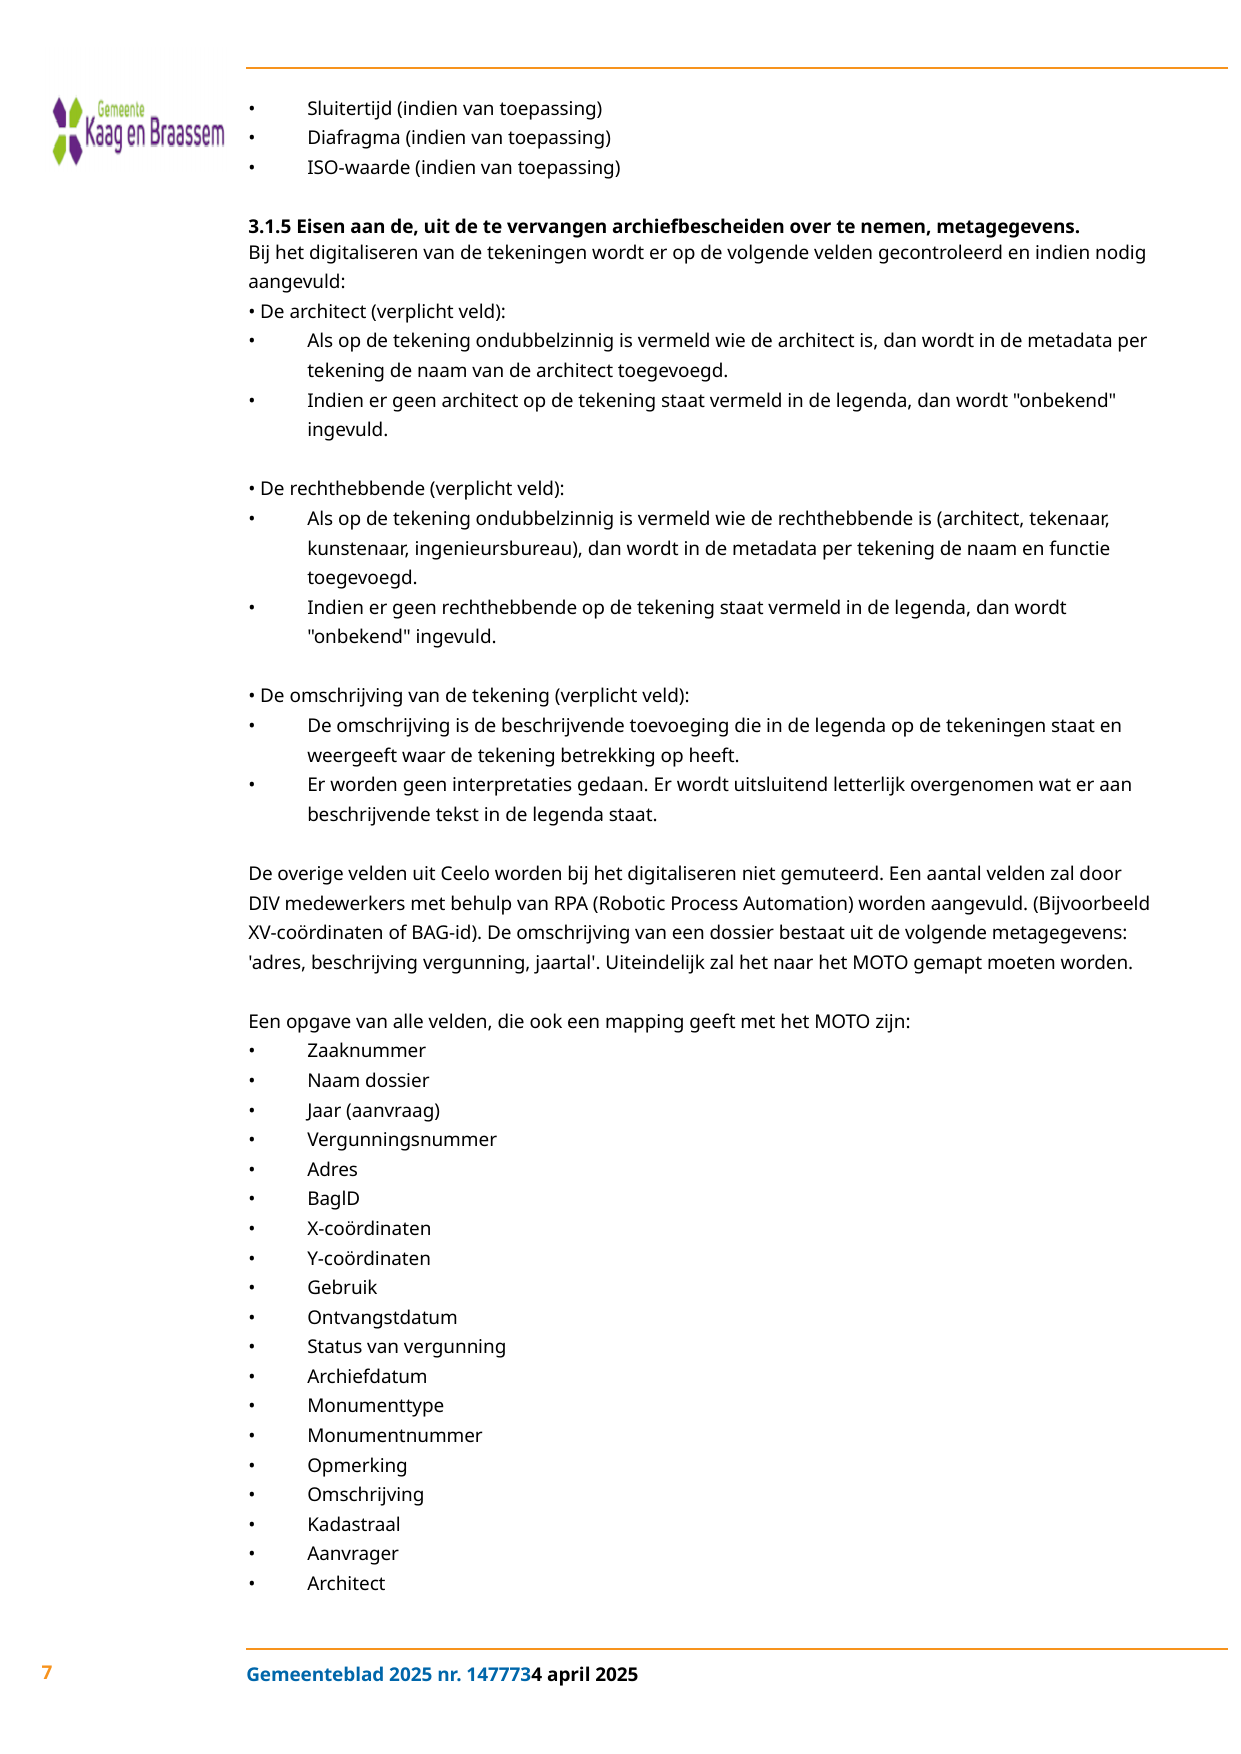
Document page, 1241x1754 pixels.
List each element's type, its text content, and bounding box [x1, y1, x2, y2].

list Naam dossier [248, 1067, 1152, 1093]
list BaglD [248, 1186, 1152, 1211]
list Zaaknummer [248, 1038, 1152, 1063]
text • De architect (verplicht veld): [248, 298, 1152, 324]
list Als op de tekening ondubbelzinnig is vermeld wie de rechthebbende is (architect, tekenaar, kunstenaar, ingenieursbureau), dan wordt in de metadata per tekening de naam en functie toegevoegd. [248, 505, 1152, 590]
list Als op de tekening ondubbelzinnig is vermeld wie de architect is, dan wordt in de metadata per tekening de naam van de architect toegevoegd. [248, 328, 1152, 383]
list Sluitertijd (indien van toepassing) [248, 95, 1152, 121]
list Diafragma (indien van toepassing) [248, 124, 1152, 150]
list Kadastraal [248, 1511, 1152, 1537]
text De overige velden uit Ceelo worden bij het digitaliseren niet gemuteerd. Een aantal velden zal door DIV medewerkers met behulp van RPA (Robotic Process Automation) worden aangevuld. (Bijvoorbeeld XV-coördinaten of BAG-id). De omschrijving van een dossier bestaat uit de volgende metagegevens: 'adres, beschrijving vergunning, jaartal'. Uiteindelijk zal het naar het MOTO gemapt moeten worden. [248, 860, 1152, 974]
text • De omschrijving van de tekening (verplicht veld): [248, 683, 1152, 708]
list Archiefdatum [248, 1363, 1152, 1389]
list Status van vergunning [248, 1333, 1152, 1359]
list Adres [248, 1156, 1152, 1182]
list Aanvrager [248, 1541, 1152, 1566]
list Jaar (aanvraag) [248, 1097, 1152, 1122]
list Y-coördinaten [248, 1245, 1152, 1270]
text 3.1.5 Eisen aan de, uit de te vervangen archiefbescheiden over te nemen, metagegevens. [248, 213, 1152, 239]
list Omschrijving [248, 1481, 1152, 1507]
list Indien er geen rechthebbende op de tekening staat vermeld in de legenda, dan wordt "onbekend" ingevuld. [248, 594, 1152, 649]
text • De rechthebbende (verplicht veld): [248, 476, 1152, 501]
list Er worden geen interpretaties gedaan. Er wordt uitsluitend letterlijk overgenomen wat er aan beschrijvende tekst in de legenda staat. [248, 771, 1152, 827]
list Vergunningsnummer [248, 1126, 1152, 1152]
picture [41, 47, 231, 172]
list Indien er geen architect op de tekening staat vermeld in de legenda, dan wordt "onbekend" ingevuld. [248, 387, 1152, 442]
list Architect [248, 1570, 1152, 1596]
text Een opgave van alle velden, die ook een mapping geeft met het MOTO zijn: [248, 1008, 1152, 1034]
list Monumentnummer [248, 1422, 1152, 1448]
list ISO-waarde (indien van toepassing) [248, 154, 1152, 180]
list Ontvangstdatum [248, 1304, 1152, 1329]
list Monumenttype [248, 1393, 1152, 1418]
list De omschrijving is de beschrijvende toevoeging die in de legenda op de tekeningen staat en weergeeft waar de tekening betrekking op heeft. [248, 712, 1152, 767]
text Bij het digitaliseren van de tekeningen wordt er op de volgende velden gecontroleerd en indien nodig aangevuld: [248, 239, 1152, 294]
list Opmerking [248, 1452, 1152, 1477]
list Gebruik [248, 1274, 1152, 1300]
list X-coördinaten [248, 1215, 1152, 1241]
